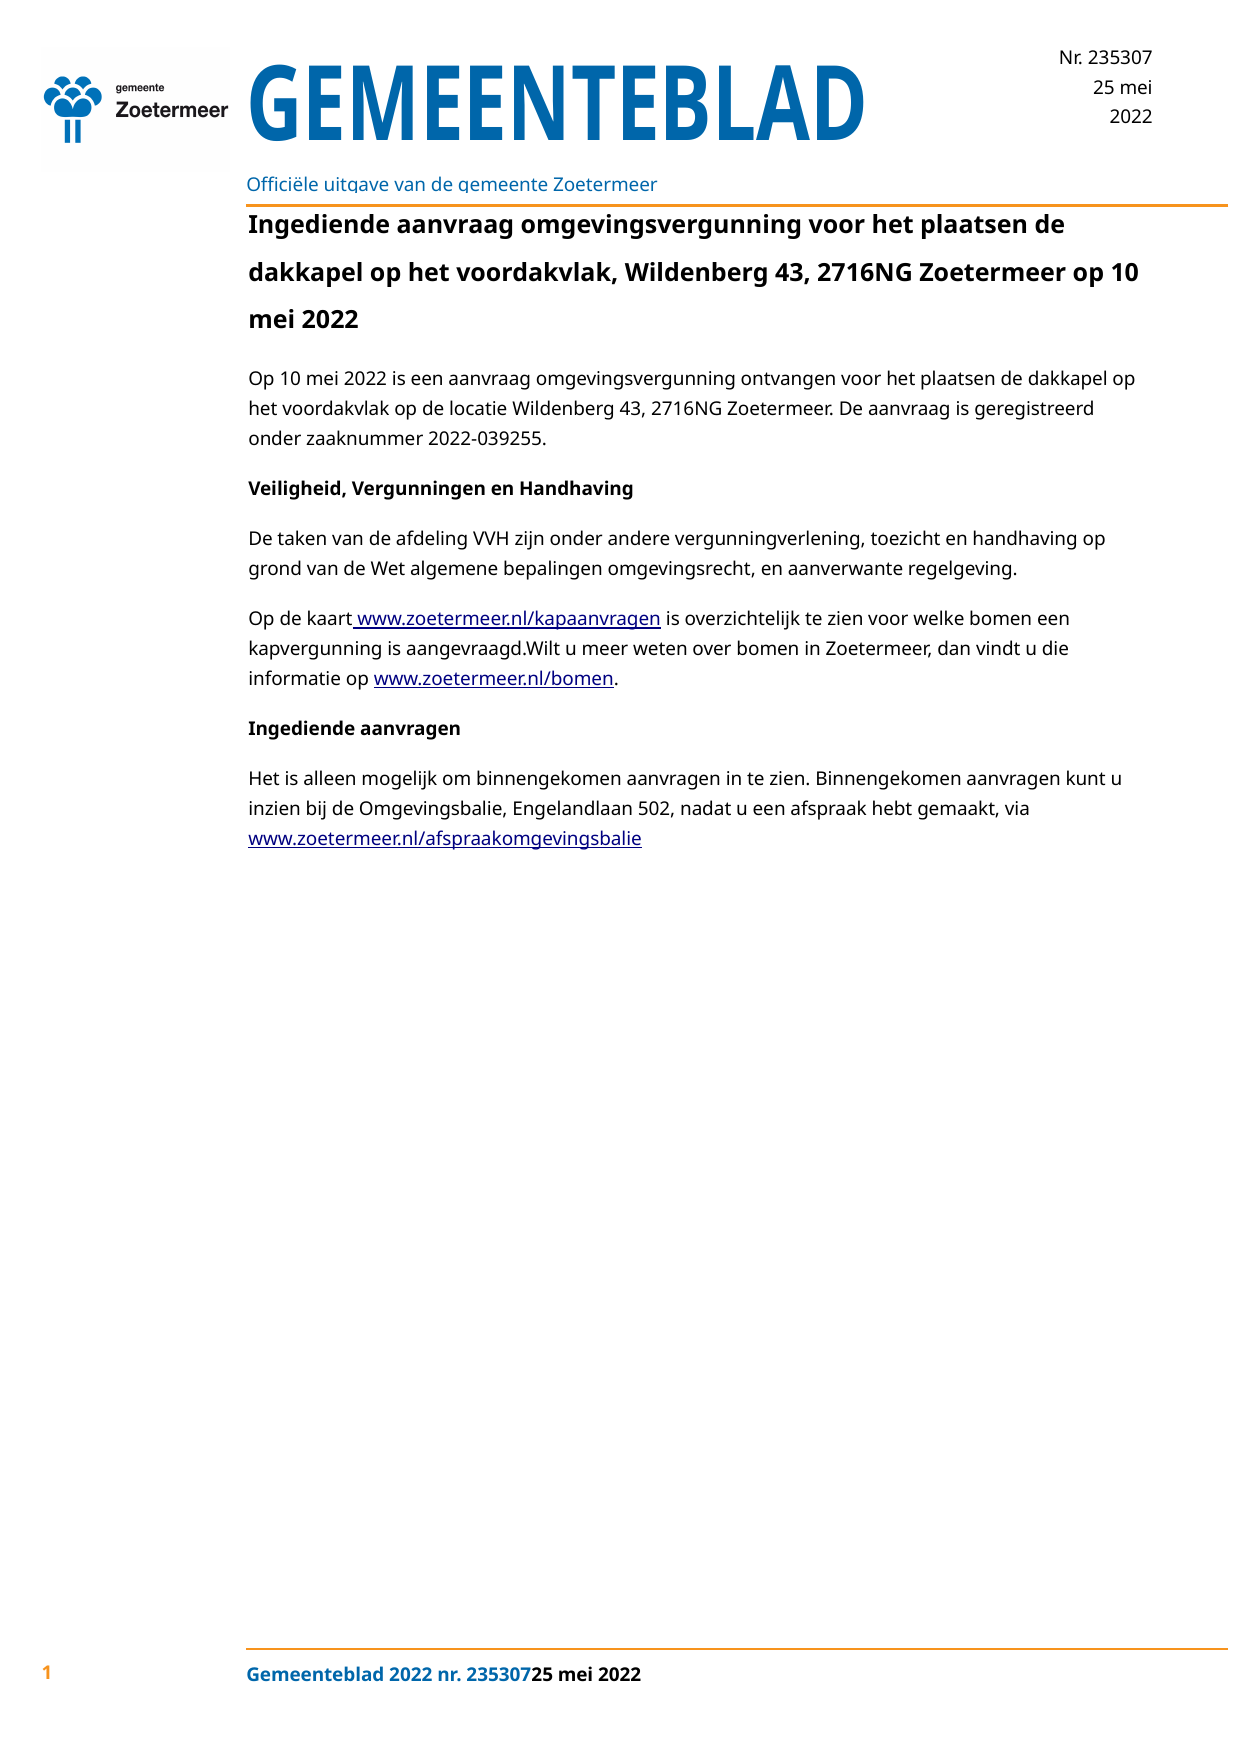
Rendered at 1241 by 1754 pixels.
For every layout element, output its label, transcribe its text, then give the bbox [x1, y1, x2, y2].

text Het is alleen mogelijk om binnengekomen aanvragen in te zien. Binnengekomen aanvragen kunt u inzien bij de Omgevingsbalie, Engelandlaan 502, nadat u een afspraak hebt gemaakt, via www.zoetermeer.nl/afspraakomgevingsbalie [248, 766, 1152, 850]
text De taken van de afdeling VVH zijn onder andere vergunningverlening, toezicht en handhaving op grond van de Wet algemene bepalingen omgevingsrecht, en aanverwante regelgeving. [248, 526, 1152, 581]
text Ingediende aanvraag omgevingsvergunning voor het plaatsen de dakkapel op het voordakvlak, Wildenberg 43, 2716NG Zoetermeer op 10 mei 2022 [248, 207, 1152, 336]
text Ingediende aanvragen [248, 715, 1152, 741]
picture [41, 47, 231, 172]
text Op 10 mei 2022 is een aanvraag omgevingsvergunning ontvangen voor het plaatsen de dakkapel op het voordakvlak op de locatie Wildenberg 43, 2716NG Zoetermeer. De aanvraag is geregistreerd onder zaaknummer 2022-039255. [248, 366, 1152, 450]
text Veiligheid, Vergunningen en Handhaving [248, 475, 1152, 501]
text Op de kaart www.zoetermeer.nl/kapaanvragen is overzichtelijk te zien voor welke bomen een kapvergunning is aangevraagd.Wilt u meer weten over bomen in Zoetermeer, dan vindt u die informatie op www.zoetermeer.nl/bomen. [248, 606, 1152, 690]
